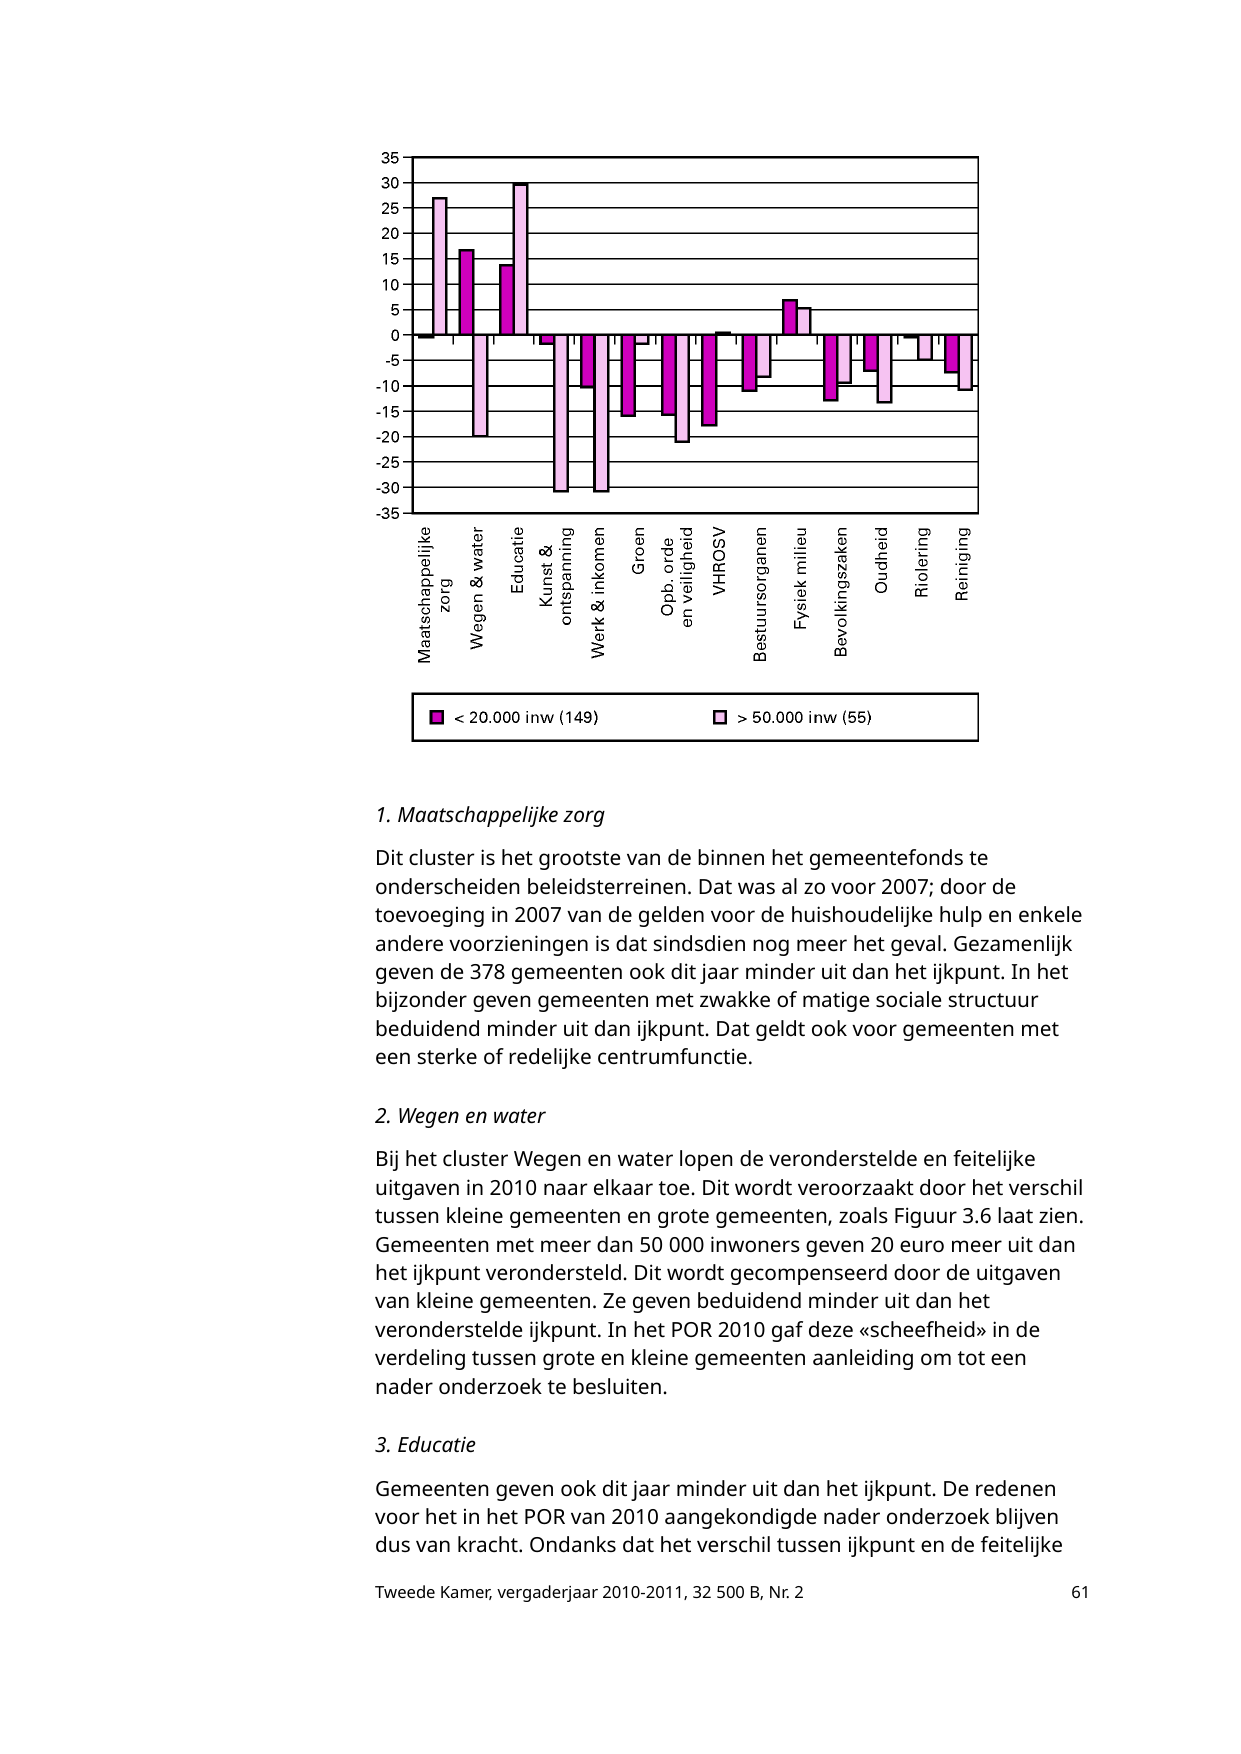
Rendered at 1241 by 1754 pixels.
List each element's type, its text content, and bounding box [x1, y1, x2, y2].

text 3. Educatie [375, 1430, 1090, 1459]
text Gemeenten geven ook dit jaar minder uit dan het ijkpunt. De redenen voor het in het POR van 2010 aangekondigde nader onderzoek blijven dus van kracht. Ondanks dat het verschil tussen ijkpunt en de feitelijke [375, 1474, 1090, 1559]
text Bij het cluster Wegen en water lopen de veronderstelde en feitelijke uitgaven in 2010 naar elkaar toe. Dit wordt veroorzaakt door het verschil tussen kleine gemeenten en grote gemeenten, zoals Figuur 3.6 laat zien. Gemeenten met meer dan 50 000 inwoners geven 20 euro meer uit dan het ijkpunt verondersteld. Dit wordt gecompenseerd door de uitgaven van kleine gemeenten. Ze geven beduidend minder uit dan het veronderstelde ijkpunt. In het POR 2010 gaf deze «scheefheid» in de verdeling tussen grote en kleine gemeenten aanleiding om tot een nader onderzoek te besluiten. [375, 1144, 1090, 1400]
picture [375, 150, 979, 742]
text 2. Wegen en water [375, 1101, 1090, 1129]
text Dit cluster is het grootste van de binnen het gemeentefonds te onderscheiden beleidsterreinen. Dat was al zo voor 2007; door de toevoeging in 2007 van de gelden voor de huishoudelijke hulp en enkele andere voorzieningen is dat sindsdien nog meer het geval. Gezamenlijk geven de 378 gemeenten ook dit jaar minder uit dan het ijkpunt. In het bijzonder geven gemeenten met zwakke of matige sociale structuur beduidend minder uit dan ijkpunt. Dat geldt ook voor gemeenten met een sterke of redelijke centrumfunctie. [375, 843, 1090, 1071]
text 1. Maatschappelijke zorg [375, 800, 1090, 828]
